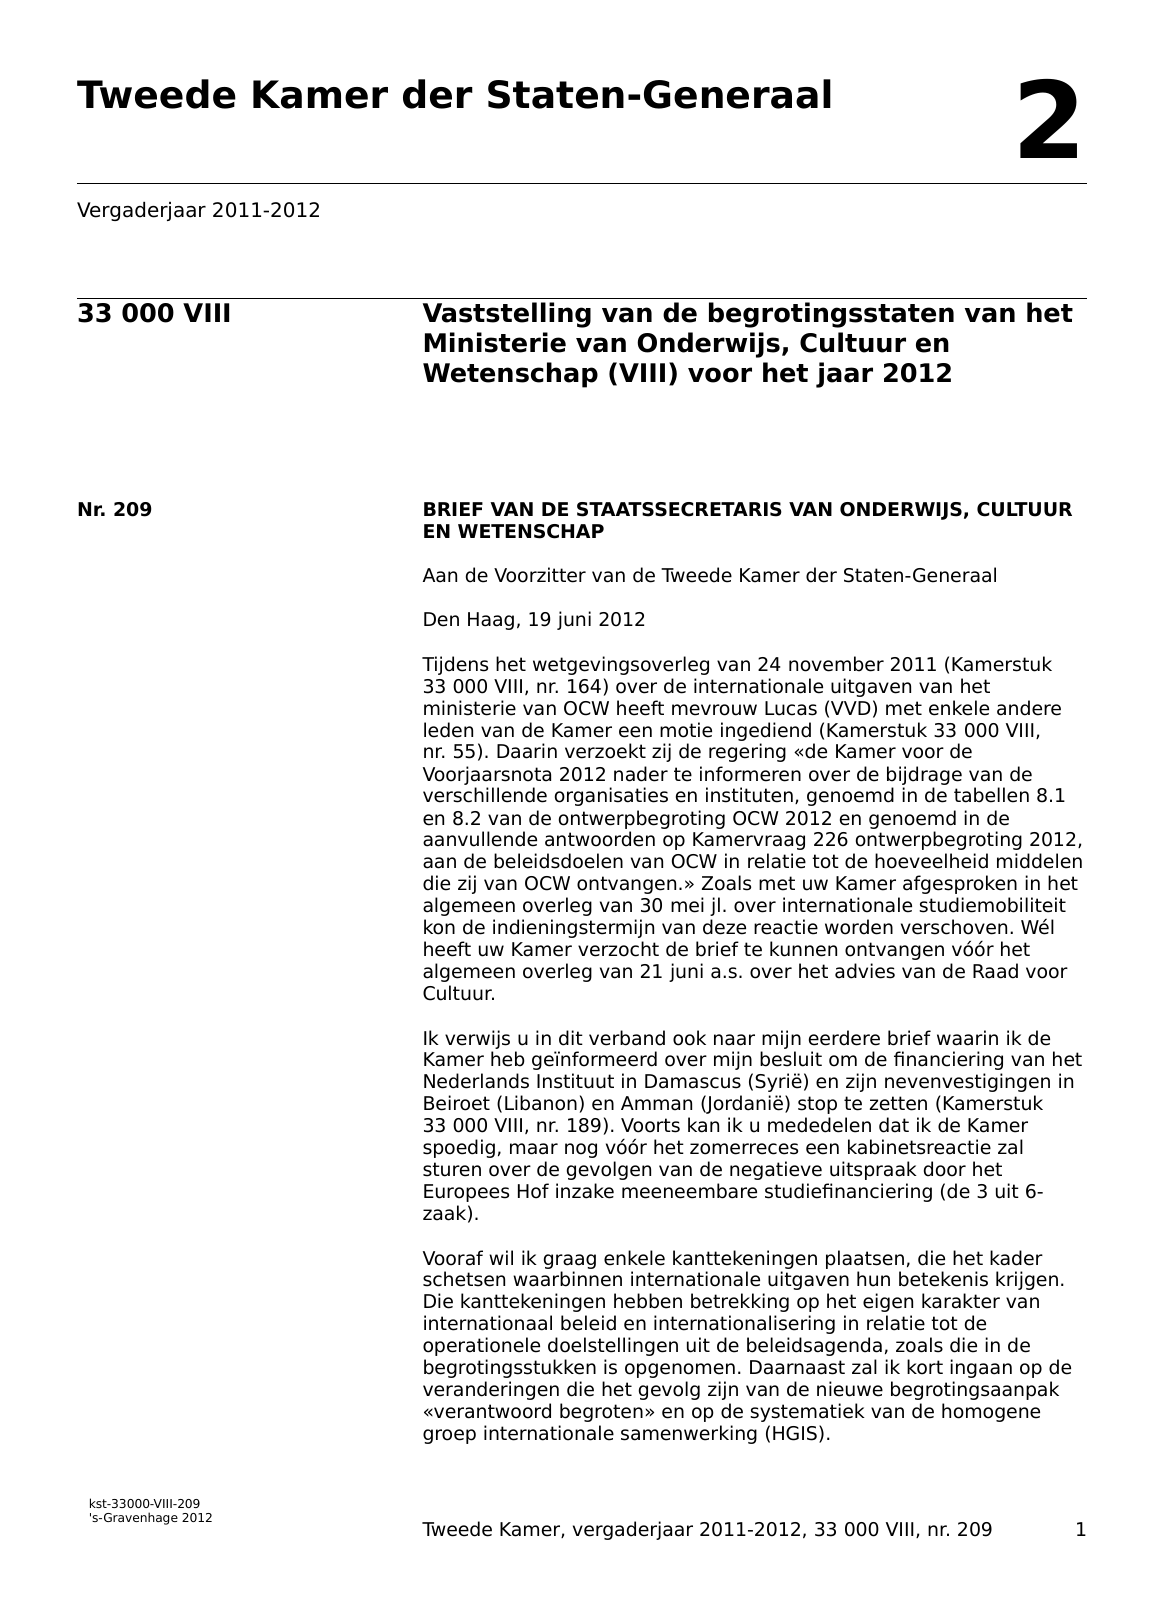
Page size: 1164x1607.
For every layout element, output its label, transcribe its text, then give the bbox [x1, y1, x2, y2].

text Den Haag, 19 juni 2012 [422, 609, 1087, 631]
text kst-33000-VIII-209 [88, 1497, 323, 1511]
text 's-Gravenhage 2012 [88, 1511, 323, 1525]
text Aan de Voorzitter van de Tweede Kamer der Staten-Generaal [422, 565, 1087, 587]
text Tijdens het wetgevingsoverleg van 24 november 2011 (Kamerstuk 33 000 VIII, nr. 164) over de internationale uitgaven van het ministerie van OCW heeft mevrouw Lucas (VVD) met enkele andere leden van de Kamer een motie ingediend (Kamerstuk 33 000 VIII, nr. 55). Daarin verzoekt zij de regering «de Kamer voor de Voorjaarsnota 2012 nader te informeren over de bijdrage van de verschillende organisaties en instituten, genoemd in de tabellen 8.1 en 8.2 van de ontwerpbegroting OCW 2012 en genoemd in de aanvullende antwoorden op Kamervraag 226 ontwerpbegroting 2012, aan de beleidsdoelen van OCW in relatie tot de hoeveelheid middelen die zij van OCW ontvangen.» Zoals met uw Kamer afgesproken in het algemeen overleg van 30 mei jl. over internationale studiemobiliteit kon de indieningstermijn van deze reactie worden verschoven. Wél heeft uw Kamer verzocht de brief te kunnen ontvangen vóór het algemeen overleg van 21 juni a.s. over het advies van de Raad voor Cultuur. [422, 653, 1087, 1005]
table_header Tweede Kamer der Staten-Generaal [77, 59, 886, 183]
table_cell Vergaderjaar 2011-2012 [77, 184, 1087, 298]
text Ik verwijs u in dit verband ook naar mijn eerdere brief waarin ik de Kamer heb geïnformeerd over mijn besluit om de financiering van het Nederlands Instituut in Damascus (Syrië) en zijn nevenvestigingen in Beiroet (Libanon) en Amman (Jordanië) stop te zetten (Kamerstuk 33 000 VIII, nr. 189). Voorts kan ik u mededelen dat ik de Kamer spoedig, maar nog vóór het zomerreces een kabinetsreactie zal sturen over de gevolgen van de negatieve uitspraak door het Europees Hof inzake meeneembare studiefinanciering (de 3 uit 6-zaak). [422, 1027, 1087, 1225]
table_header 2 [886, 59, 1087, 183]
subtitle Nr. 209 BRIEF VAN DE STAATSSECRETARIS VAN ONDERWIJS, CULTUUR EN WETENSCHAP [77, 499, 1087, 543]
text Vooraf wil ik graag enkele kanttekeningen plaatsen, die het kader schetsen waarbinnen internationale uitgaven hun betekenis krijgen. Die kanttekeningen hebben betrekking op het eigen karakter van internationaal beleid en internationalisering in relatie tot de operationele doelstellingen uit de beleidsagenda, zoals die in de begrotingsstukken is opgenomen. Daarnaast zal ik kort ingaan op de veranderingen die het gevolg zijn van de nieuwe begrotingsaanpak «verantwoord begroten» en op de systematiek van de homogene groep internationale samenwerking (HGIS). [422, 1247, 1087, 1445]
subtitle 33 000 VIII Vaststelling van de begrotingsstaten van het Ministerie van Onderwijs, Cultuur en Wetenschap (VIII) voor het jaar 2012 [77, 299, 1087, 388]
